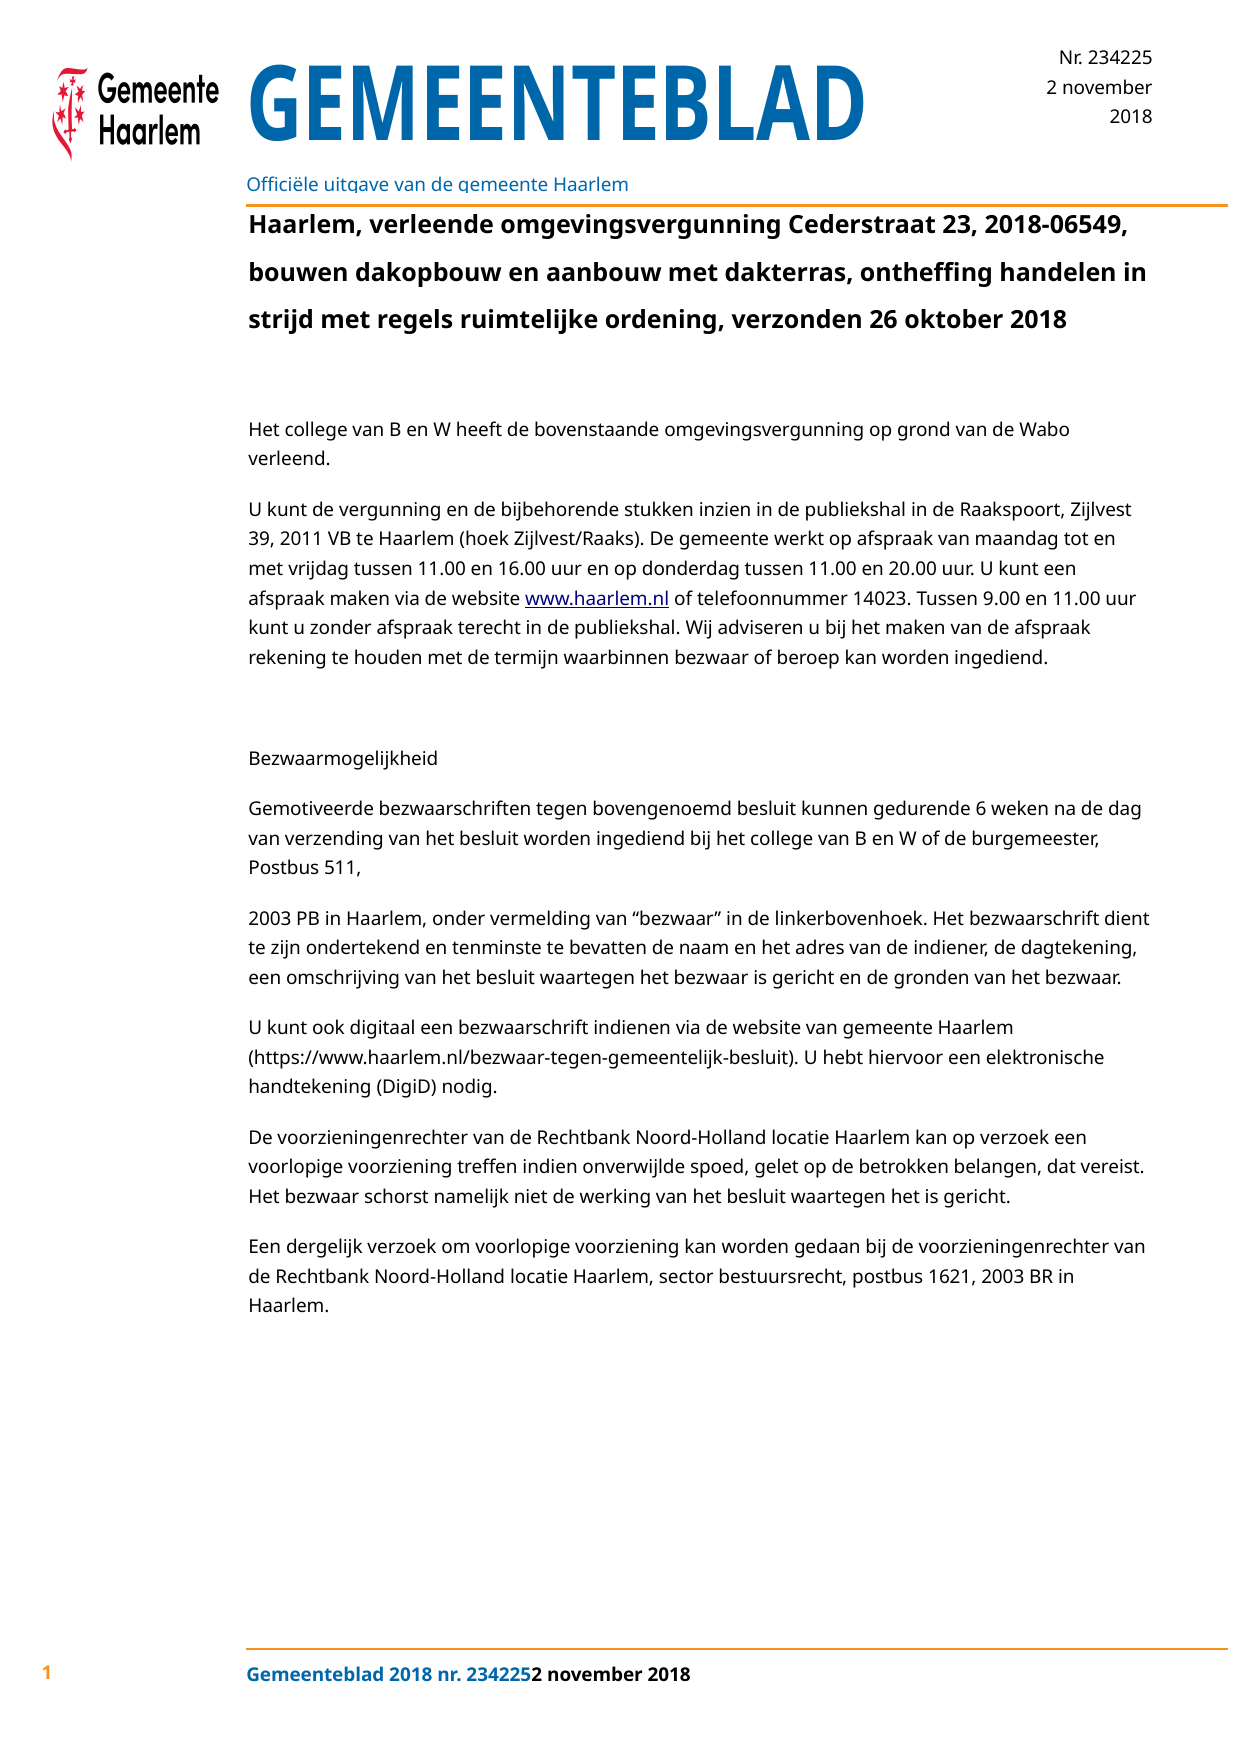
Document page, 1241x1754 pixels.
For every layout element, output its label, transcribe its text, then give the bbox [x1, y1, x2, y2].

text Haarlem, verleende omgevingsvergunning Cederstraat 23, 2018-06549, bouwen dakopbouw en aanbouw met dakterras, ontheffing handelen in strijd met regels ruimtelijke ordening, verzonden 26 oktober 2018 [248, 207, 1152, 336]
picture [41, 47, 231, 172]
text U kunt ook digitaal een bezwaarschrift indienen via de website van gemeente Haarlem (https://www.haarlem.nl/bezwaar-tegen-gemeentelijk-besluit). U hebt hiervoor een elektronische handtekening (DigiD) nodig. [248, 1014, 1152, 1099]
text U kunt de vergunning en de bijbehorende stukken inzien in de publiekshal in de Raakspoort, Zijlvest 39, 2011 VB te Haarlem (hoek Zijlvest/Raaks). De gemeente werkt op afspraak van maandag tot en met vrijdag tussen 11.00 en 16.00 uur en op donderdag tussen 11.00 en 20.00 uur. U kunt een afspraak maken via de website www.haarlem.nl of telefoonnummer 14023. Tussen 9.00 en 11.00 uur kunt u zonder afspraak terecht in de publiekshal. Wij adviseren u bij het maken van de afspraak rekening te houden met de termijn waarbinnen bezwaar of beroep kan worden ingediend. [248, 496, 1152, 669]
text Het college van B en W heeft de bovenstaande omgevingsvergunning op grond van de Wabo verleend. [248, 416, 1152, 471]
text Gemotiveerde bezwaarschriften tegen bovengenoemd besluit kunnen gedurende 6 weken na de dag van verzending van het besluit worden ingediend bij het college van B en W of de burgemeester, Postbus 511, [248, 795, 1152, 880]
text De voorzieningenrechter van de Rechtbank Noord-Holland locatie Haarlem kan op verzoek een voorlopige voorziening treffen indien onverwijlde spoed, gelet op de betrokken belangen, dat vereist. Het bezwaar schorst namelijk niet de werking van het besluit waartegen het is gericht. [248, 1124, 1152, 1209]
text Een dergelijk verzoek om voorlopige voorziening kan worden gedaan bij de voorzieningenrechter van de Rechtbank Noord-Holland locatie Haarlem, sector bestuursrecht, postbus 1621, 2003 BR in Haarlem. [248, 1233, 1152, 1318]
text 2003 PB in Haarlem, onder vermelding van “bezwaar” in de linkerbovenhoek. Het bezwaarschrift dient te zijn ondertekend en tenminste te bevatten de naam en het adres van de indiener, de dagtekening, een omschrijving van het besluit waartegen het bezwaar is gericht en de gronden van het bezwaar. [248, 905, 1152, 989]
text Bezwaarmogelijkheid [248, 745, 1152, 770]
